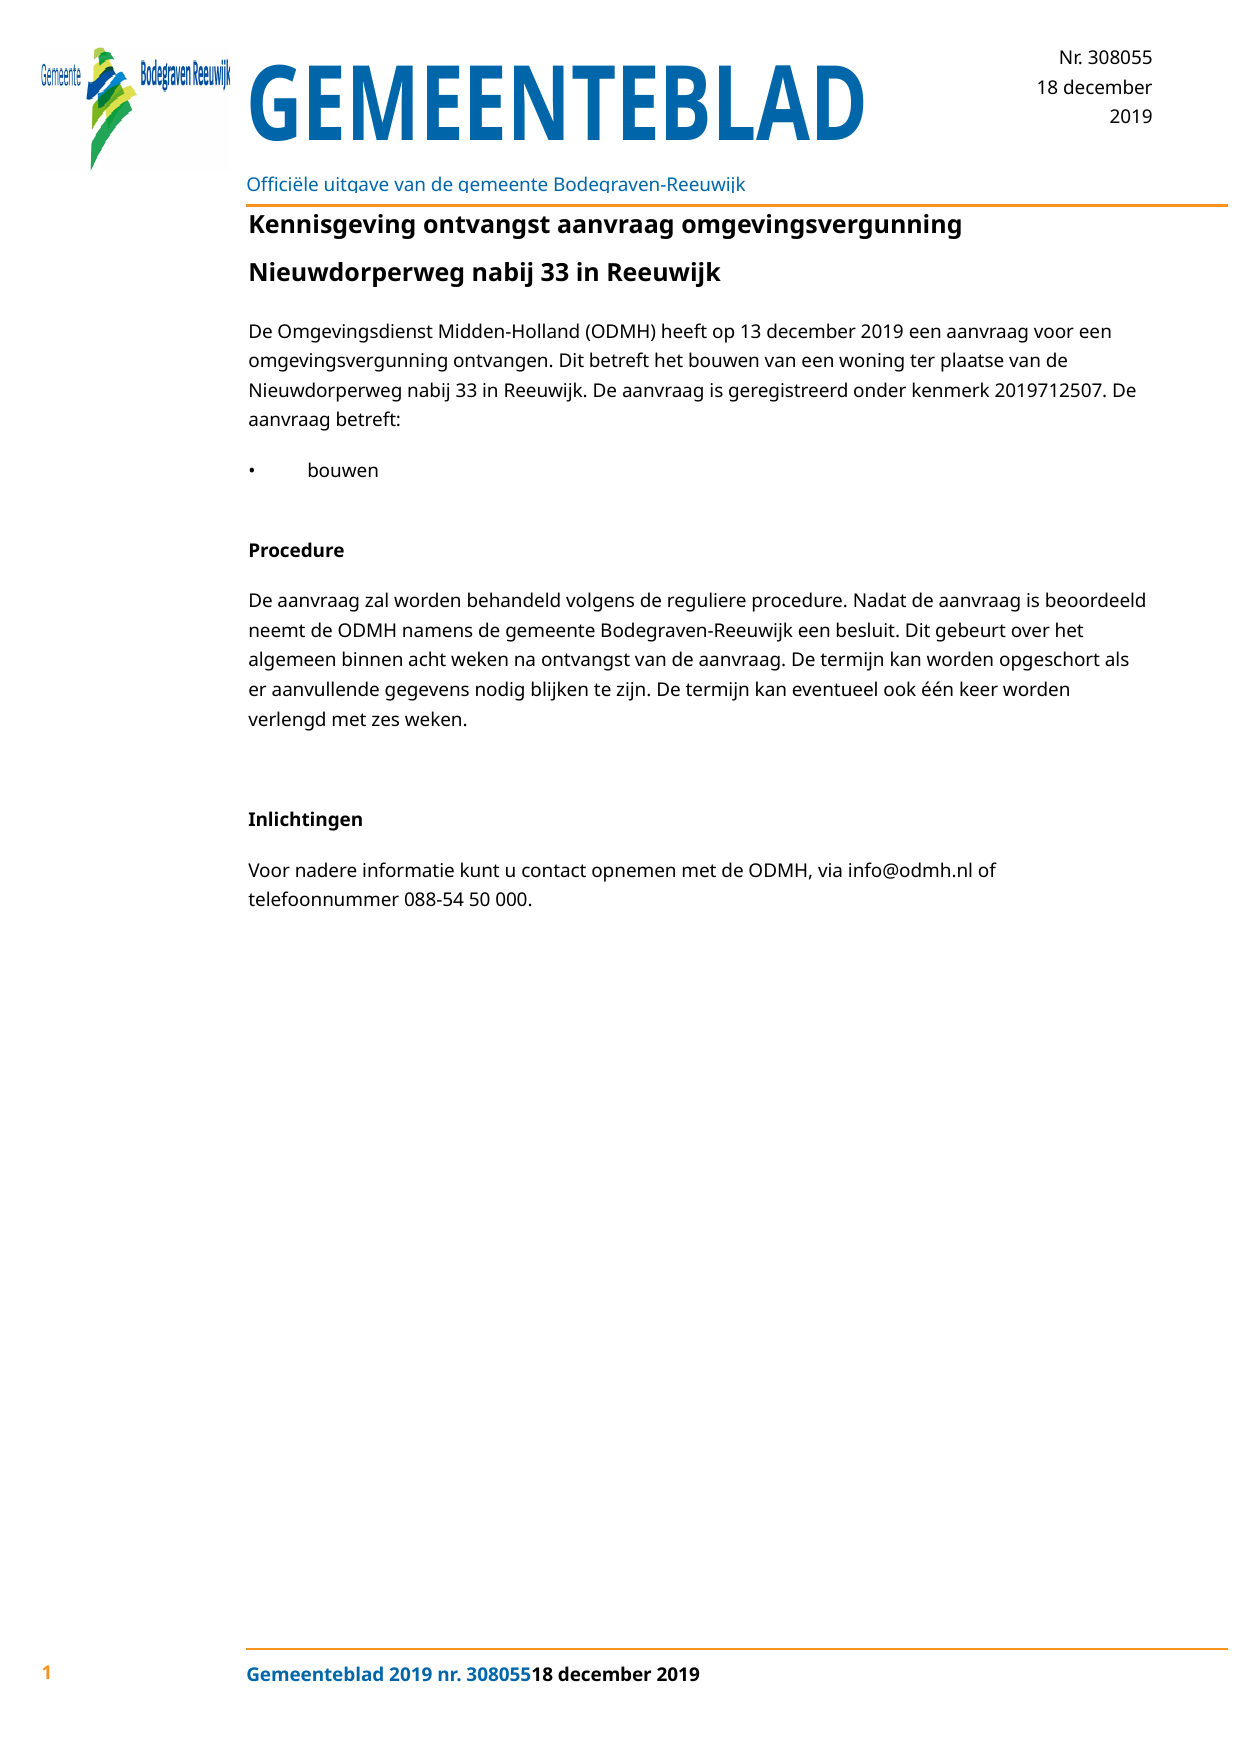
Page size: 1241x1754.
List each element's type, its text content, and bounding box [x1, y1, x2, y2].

text Inlichtingen [248, 807, 1152, 832]
text De aanvraag zal worden behandeld volgens de reguliere procedure. Nadat de aanvraag is beoordeeld neemt de ODMH namens de gemeente Bodegraven-Reeuwijk een besluit. Dit gebeurt over het algemeen binnen acht weken na ontvangst van de aanvraag. De termijn kan worden opgeschort als er aanvullende gegevens nodig blijken te zijn. De termijn kan eventueel ook één keer worden verlengd met zes weken. [248, 587, 1152, 732]
text Kennisgeving ontvangst aanvraag omgevingsvergunning Nieuwdorperweg nabij 33 in Reeuwijk [248, 207, 1152, 288]
text Procedure [248, 537, 1152, 563]
text De Omgevingsdienst Midden-Holland (ODMH) heeft op 13 december 2019 een aanvraag voor een omgevingsvergunning ontvangen. Dit betreft het bouwen van een woning ter plaatse van de Nieuwdorperweg nabij 33 in Reeuwijk. De aanvraag is geregistreerd onder kenmerk 2019712507. De aanvraag betreft: [248, 318, 1152, 432]
list bouwen [248, 457, 1152, 483]
text Voor nadere informatie kunt u contact opnemen met de ODMH, via info@odmh.nl of telefoonnummer 088-54 50 000. [248, 857, 1152, 912]
picture [41, 47, 231, 172]
